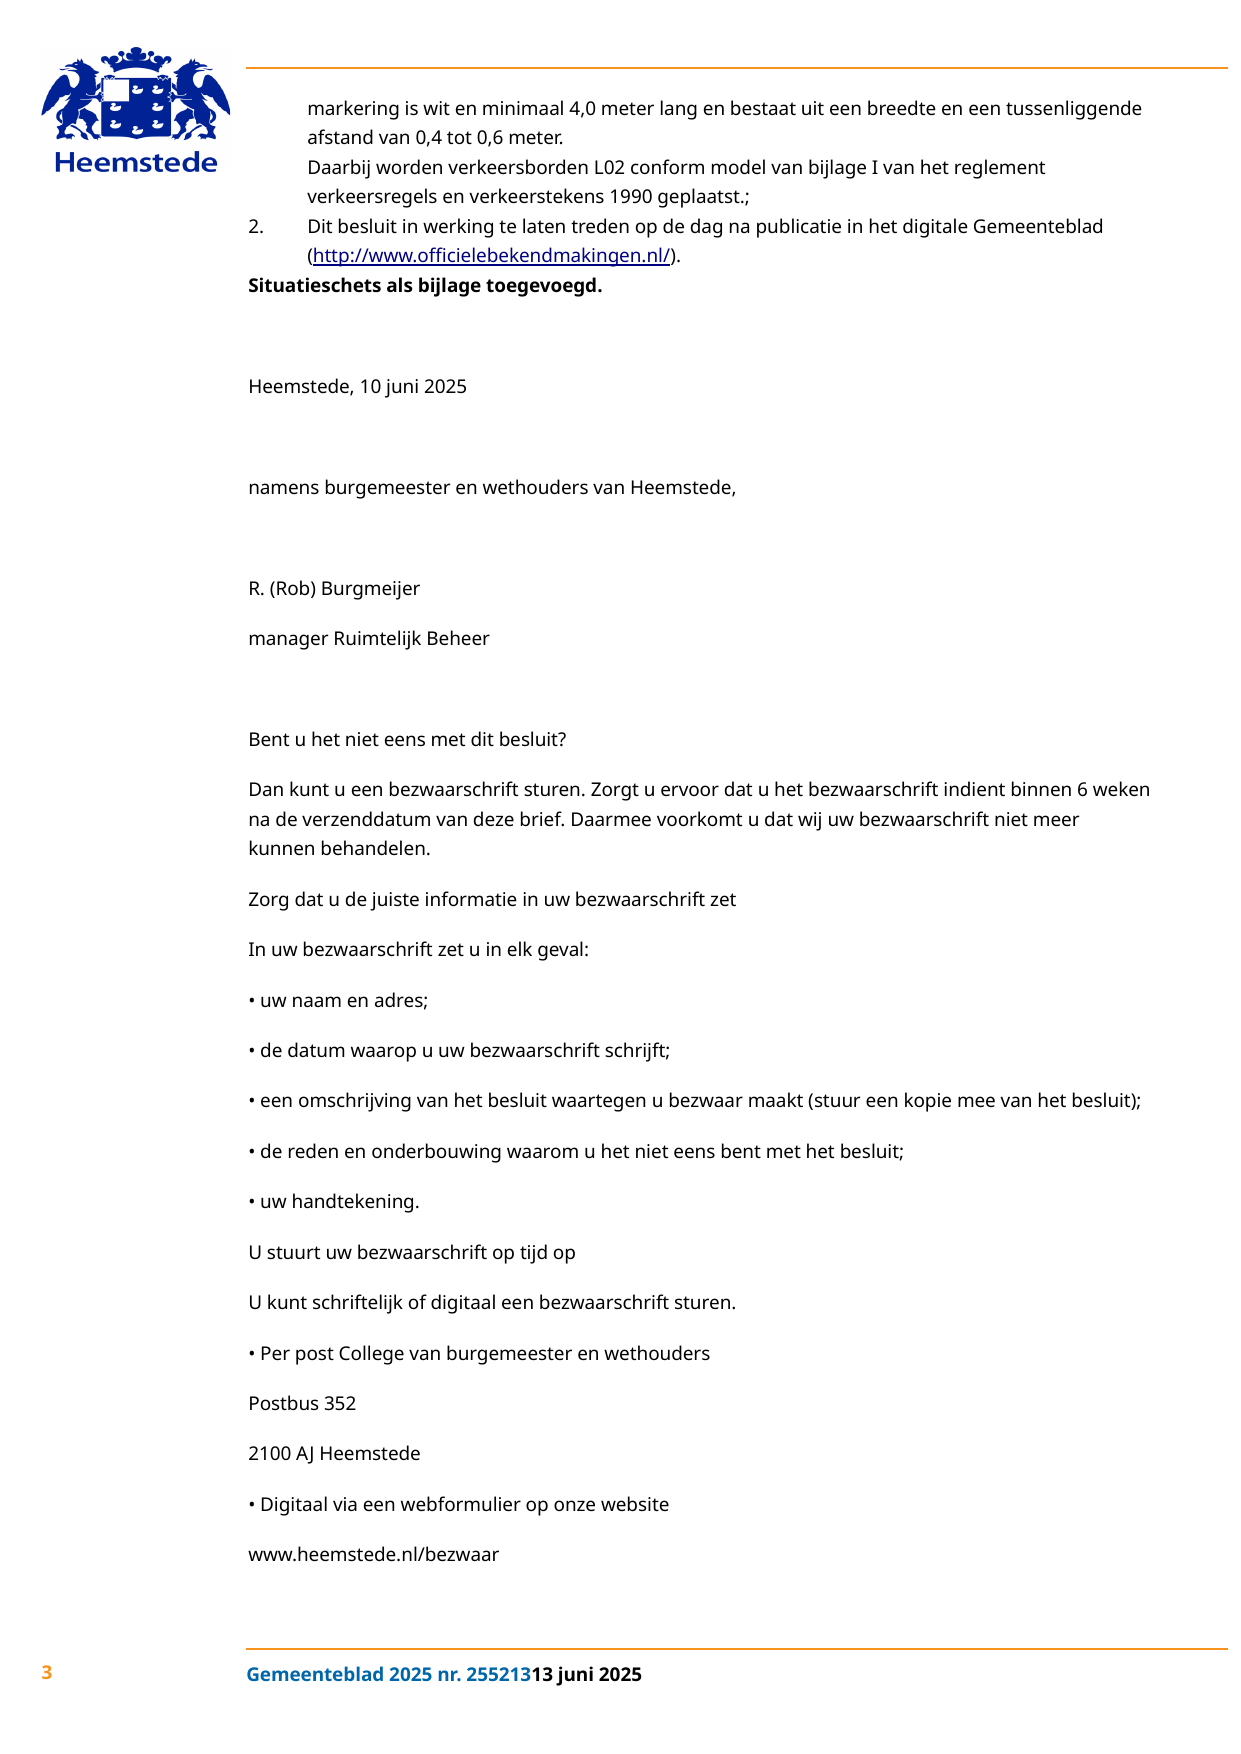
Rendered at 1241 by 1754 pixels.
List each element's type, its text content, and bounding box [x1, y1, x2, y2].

text • een omschrijving van het besluit waartegen u bezwaar maakt (stuur een kopie mee van het besluit); [248, 1088, 1152, 1113]
text Situatieschets als bijlage toegevoegd. [248, 272, 1152, 298]
text Heemstede, 10 juni 2025 [248, 373, 1152, 399]
text Zorg dat u de juiste informatie in uw bezwaarschrift zet [248, 886, 1152, 912]
text • Per post College van burgemeester en wethouders [248, 1340, 1152, 1366]
text • uw handtekening. [248, 1188, 1152, 1214]
list Dit besluit in werking te laten treden op de dag na publicatie in het digitale Gemeenteblad (http://www.officielebekendmakingen.nl/). [248, 213, 1152, 268]
text • Digitaal via een webformulier op onze website [248, 1491, 1152, 1517]
text • de datum waarop u uw bezwaarschrift schrijft; [248, 1037, 1152, 1063]
text U kunt schriftelijk of digitaal een bezwaarschrift sturen. [248, 1289, 1152, 1315]
text • de reden en onderbouwing waarom u het niet eens bent met het besluit; [248, 1138, 1152, 1164]
text Postbus 352 [248, 1390, 1152, 1416]
text Bent u het niet eens met dit besluit? [248, 726, 1152, 752]
text manager Ruimtelijk Beheer [248, 625, 1152, 651]
text In uw bezwaarschrift zet u in elk geval: [248, 936, 1152, 962]
list Daarbij worden verkeersborden L02 conform model van bijlage I van het reglement verkeersregels en verkeerstekens 1990 geplaatst.; [248, 154, 1152, 209]
text Dan kunt u een bezwaarschrift sturen. Zorgt u ervoor dat u het bezwaarschrift indient binnen 6 weken na de verzenddatum van deze brief. Daarmee voorkomt u dat wij uw bezwaarschrift niet meer kunnen behandelen. [248, 776, 1152, 861]
text R. (Rob) Burgmeijer [248, 575, 1152, 601]
picture [41, 47, 231, 172]
text U stuurt uw bezwaarschrift op tijd op [248, 1239, 1152, 1265]
text • uw naam en adres; [248, 987, 1152, 1013]
text www.heemstede.nl/bezwaar [248, 1541, 1152, 1567]
list markering is wit en minimaal 4,0 meter lang en bestaat uit een breedte en een tussenliggende afstand van 0,4 tot 0,6 meter. [248, 95, 1152, 150]
text namens burgemeester en wethouders van Heemstede, [248, 474, 1152, 500]
text 2100 AJ Heemstede [248, 1441, 1152, 1466]
